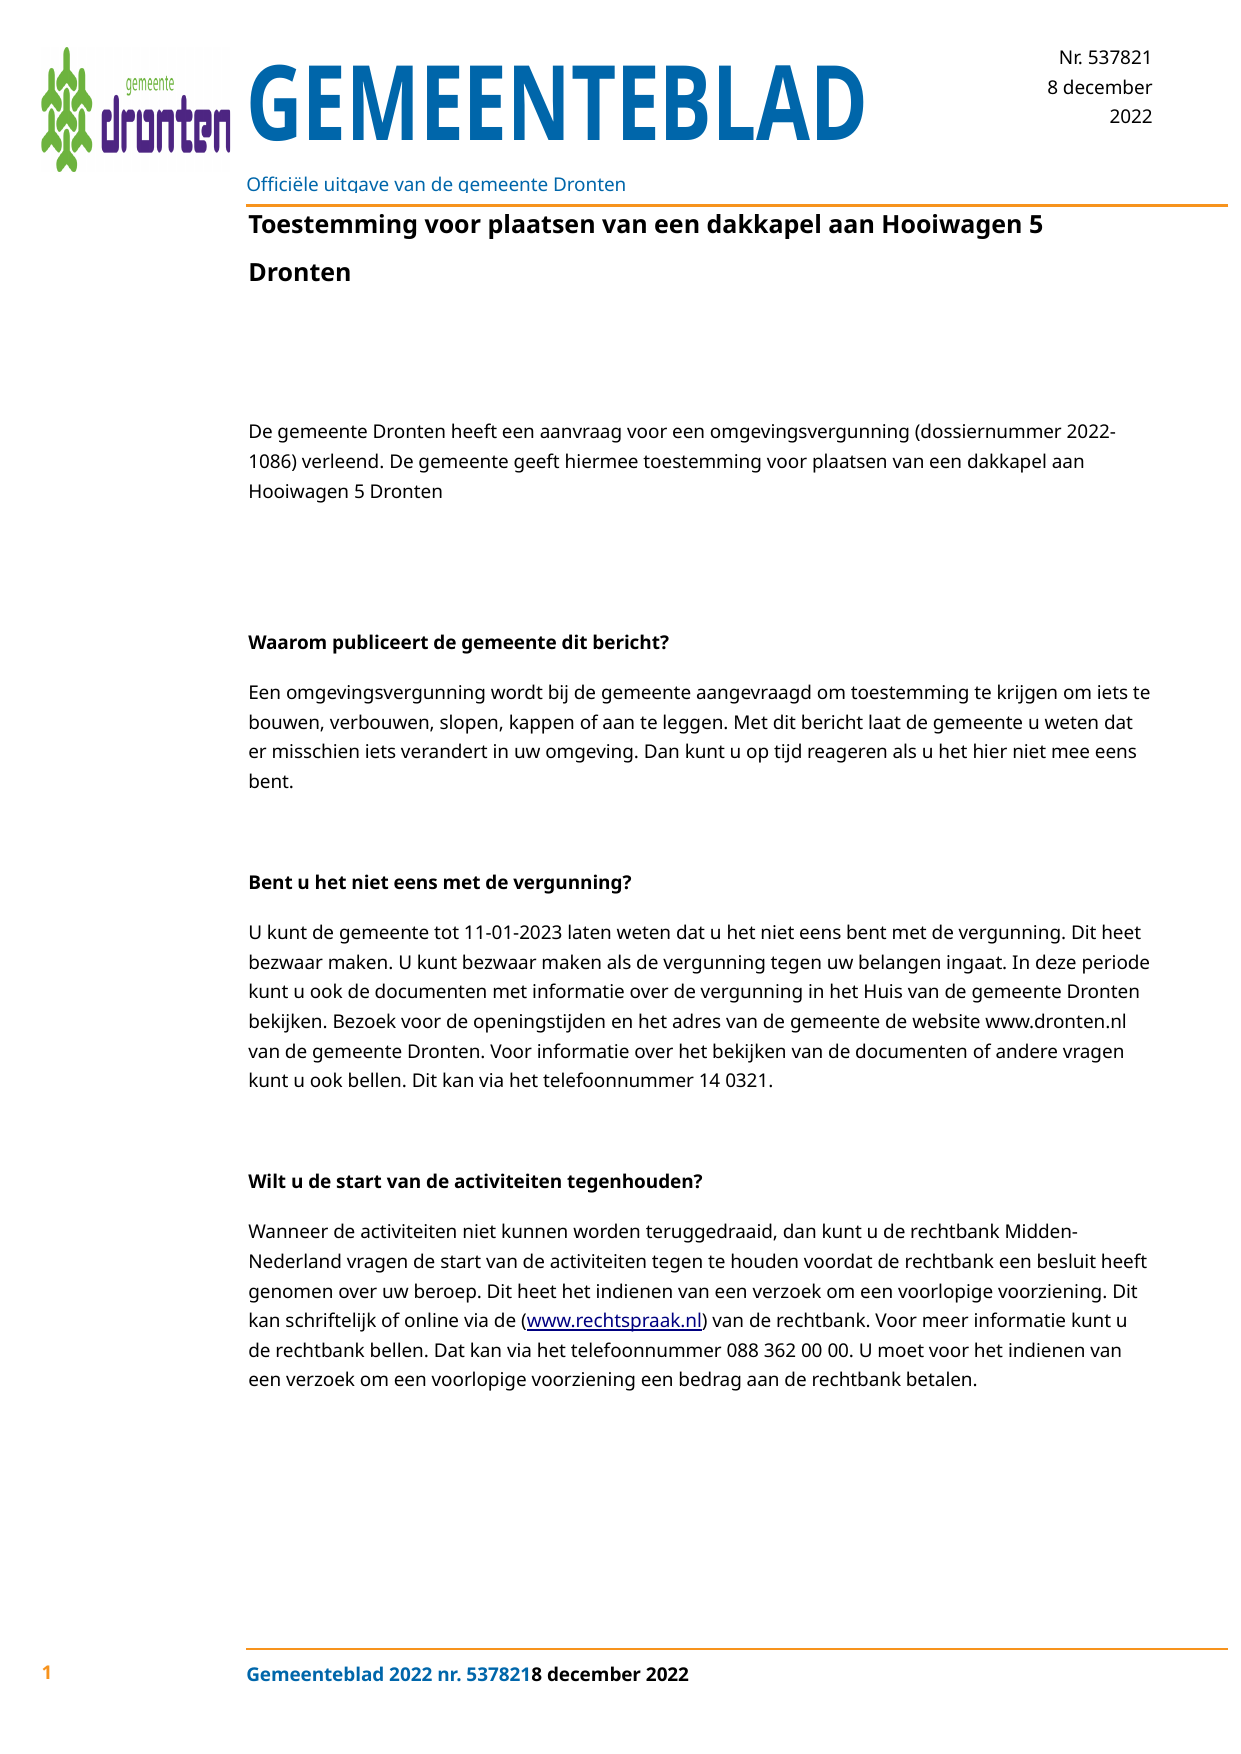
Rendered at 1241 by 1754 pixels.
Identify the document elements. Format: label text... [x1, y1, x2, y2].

text Wanneer de activiteiten niet kunnen worden teruggedraaid, dan kunt u de rechtbank Midden-Nederland vragen de start van de activiteiten tegen te houden voordat de rechtbank een besluit heeft genomen over uw beroep. Dit heet het indienen van een verzoek om een voorlopige voorziening. Dit kan schriftelijk of online via de (www.rechtspraak.nl) van de rechtbank. Voor meer informatie kunt u de rechtbank bellen. Dat kan via het telefoonnummer 088 362 00 00. U moet voor het indienen van een verzoek om een voorlopige voorziening een bedrag aan de rechtbank betalen. [248, 1219, 1152, 1392]
text Bent u het niet eens met de vergunning? [248, 869, 1152, 895]
text Een omgevingsvergunning wordt bij de gemeente aangevraagd om toestemming te krijgen om iets te bouwen, verbouwen, slopen, kappen of aan te leggen. Met dit bericht laat de gemeente u weten dat er misschien iets verandert in uw omgeving. Dan kunt u op tijd reageren als u het hier niet mee eens bent. [248, 679, 1152, 794]
text Wilt u de start van de activiteiten tegenhouden? [248, 1168, 1152, 1194]
text Toestemming voor plaatsen van een dakkapel aan Hooiwagen 5 Dronten [248, 207, 1152, 288]
picture [41, 47, 231, 172]
text De gemeente Dronten heeft een aanvraag voor een omgevingsvergunning (dossiernummer 2022-1086) verleend. De gemeente geeft hiermee toestemming voor plaatsen van een dakkapel aan Hooiwagen 5 Dronten [248, 419, 1152, 504]
text Waarom publiceert de gemeente dit bericht? [248, 629, 1152, 655]
text U kunt de gemeente tot 11-01-2023 laten weten dat u het niet eens bent met de vergunning. Dit heet bezwaar maken. U kunt bezwaar maken als de vergunning tegen uw belangen ingaat. In deze periode kunt u ook de documenten met informatie over de vergunning in het Huis van de gemeente Dronten bekijken. Bezoek voor de openingstijden en het adres van de gemeente de website www.dronten.nl van de gemeente Dronten. Voor informatie over het bekijken van de documenten of andere vragen kunt u ook bellen. Dit kan via het telefoonnummer 14 0321. [248, 919, 1152, 1093]
